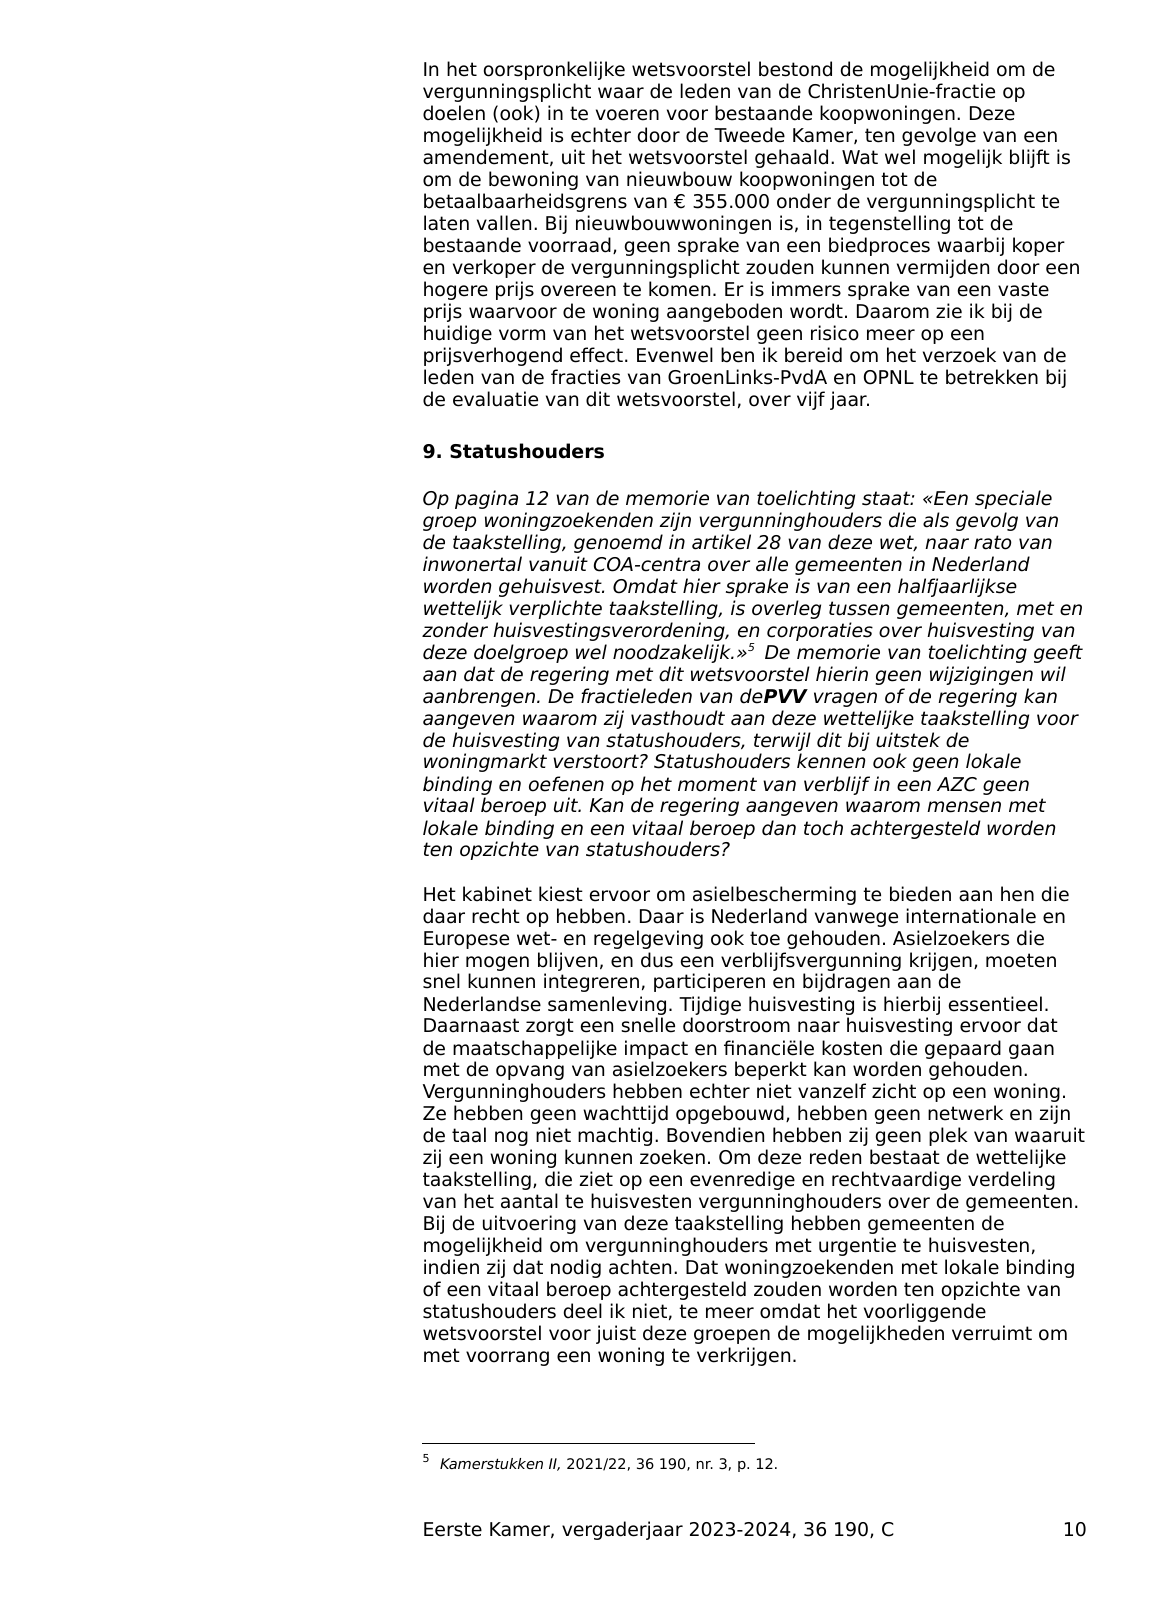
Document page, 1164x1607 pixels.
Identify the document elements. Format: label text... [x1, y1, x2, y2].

subtitle 9. Statushouders [422, 441, 1087, 463]
text Kamerstukken II, 2021/22, 36 190, nr. 3, p. 12. [422, 1452, 1087, 1474]
text Het kabinet kiest ervoor om asielbescherming te bieden aan hen die daar recht op hebben. Daar is Nederland vanwege internationale en Europese wet- en regelgeving ook toe gehouden. Asielzoekers die hier mogen blijven, en dus een verblijfsvergunning krijgen, moeten snel kunnen integreren, participeren en bijdragen aan de Nederlandse samenleving. Tijdige huisvesting is hierbij essentieel. Daarnaast zorgt een snelle doorstroom naar huisvesting ervoor dat de maatschappelijke impact en financiële kosten die gepaard gaan met de opvang van asielzoekers beperkt kan worden gehouden. Vergunninghouders hebben echter niet vanzelf zicht op een woning. Ze hebben geen wachttijd opgebouwd, hebben geen netwerk en zijn de taal nog niet machtig. Bovendien hebben zij geen plek van waaruit zij een woning kunnen zoeken. Om deze reden bestaat de wettelijke taakstelling, die ziet op een evenredige en rechtvaardige verdeling van het aantal te huisvesten vergunninghouders over de gemeenten. Bij de uitvoering van deze taakstelling hebben gemeenten de mogelijkheid om vergunninghouders met urgentie te huisvesten, indien zij dat nodig achten. Dat woningzoekenden met lokale binding of een vitaal beroep achtergesteld zouden worden ten opzichte van statushouders deel ik niet, te meer omdat het voorliggende wetsvoorstel voor juist deze groepen de mogelijkheden verruimt om met voorrang een woning te verkrijgen. [422, 883, 1087, 1367]
text Op pagina 12 van de memorie van toelichting staat: «Een speciale groep woningzoekenden zijn vergunninghouders die als gevolg van de taakstelling, genoemd in artikel 28 van deze wet, naar rato van inwonertal vanuit COA-centra over alle gemeenten in Nederland worden gehuisvest. Omdat hier sprake is van een halfjaarlijkse wettelijk verplichte taakstelling, is overleg tussen gemeenten, met en zonder huisvestingsverordening, en corporaties over huisvesting van deze doelgroep wel noodzakelijk.» De memorie van toelichting geeft aan dat de regering met dit wetsvoorstel hierin geen wijzigingen wil aanbrengen. De fractieleden van dePVV vragen of de regering kan aangeven waarom zij vasthoudt aan deze wettelijke taakstelling voor de huisvesting van statushouders, terwijl dit bij uitstek de woningmarkt verstoort? Statushouders kennen ook geen lokale binding en oefenen op het moment van verblijf in een AZC geen vitaal beroep uit. Kan de regering aangeven waarom mensen met lokale binding en een vitaal beroep dan toch achtergesteld worden ten opzichte van statushouders? [422, 488, 1087, 861]
text In het oorspronkelijke wetsvoorstel bestond de mogelijkheid om de vergunningsplicht waar de leden van de ChristenUnie-fractie op doelen (ook) in te voeren voor bestaande koopwoningen. Deze mogelijkheid is echter door de Tweede Kamer, ten gevolge van een amendement, uit het wetsvoorstel gehaald. Wat wel mogelijk blijft is om de bewoning van nieuwbouw koopwoningen tot de betaalbaarheidsgrens van € 355.000 onder de vergunningsplicht te laten vallen. Bij nieuwbouwwoningen is, in tegenstelling tot de bestaande voorraad, geen sprake van een biedproces waarbij koper en verkoper de vergunningsplicht zouden kunnen vermijden door een hogere prijs overeen te komen. Er is immers sprake van een vaste prijs waarvoor de woning aangeboden wordt. Daarom zie ik bij de huidige vorm van het wetsvoorstel geen risico meer op een prijsverhogend effect. Evenwel ben ik bereid om het verzoek van de leden van de fracties van GroenLinks-PvdA en OPNL te betrekken bij de evaluatie van dit wetsvoorstel, over vijf jaar. [422, 59, 1087, 411]
